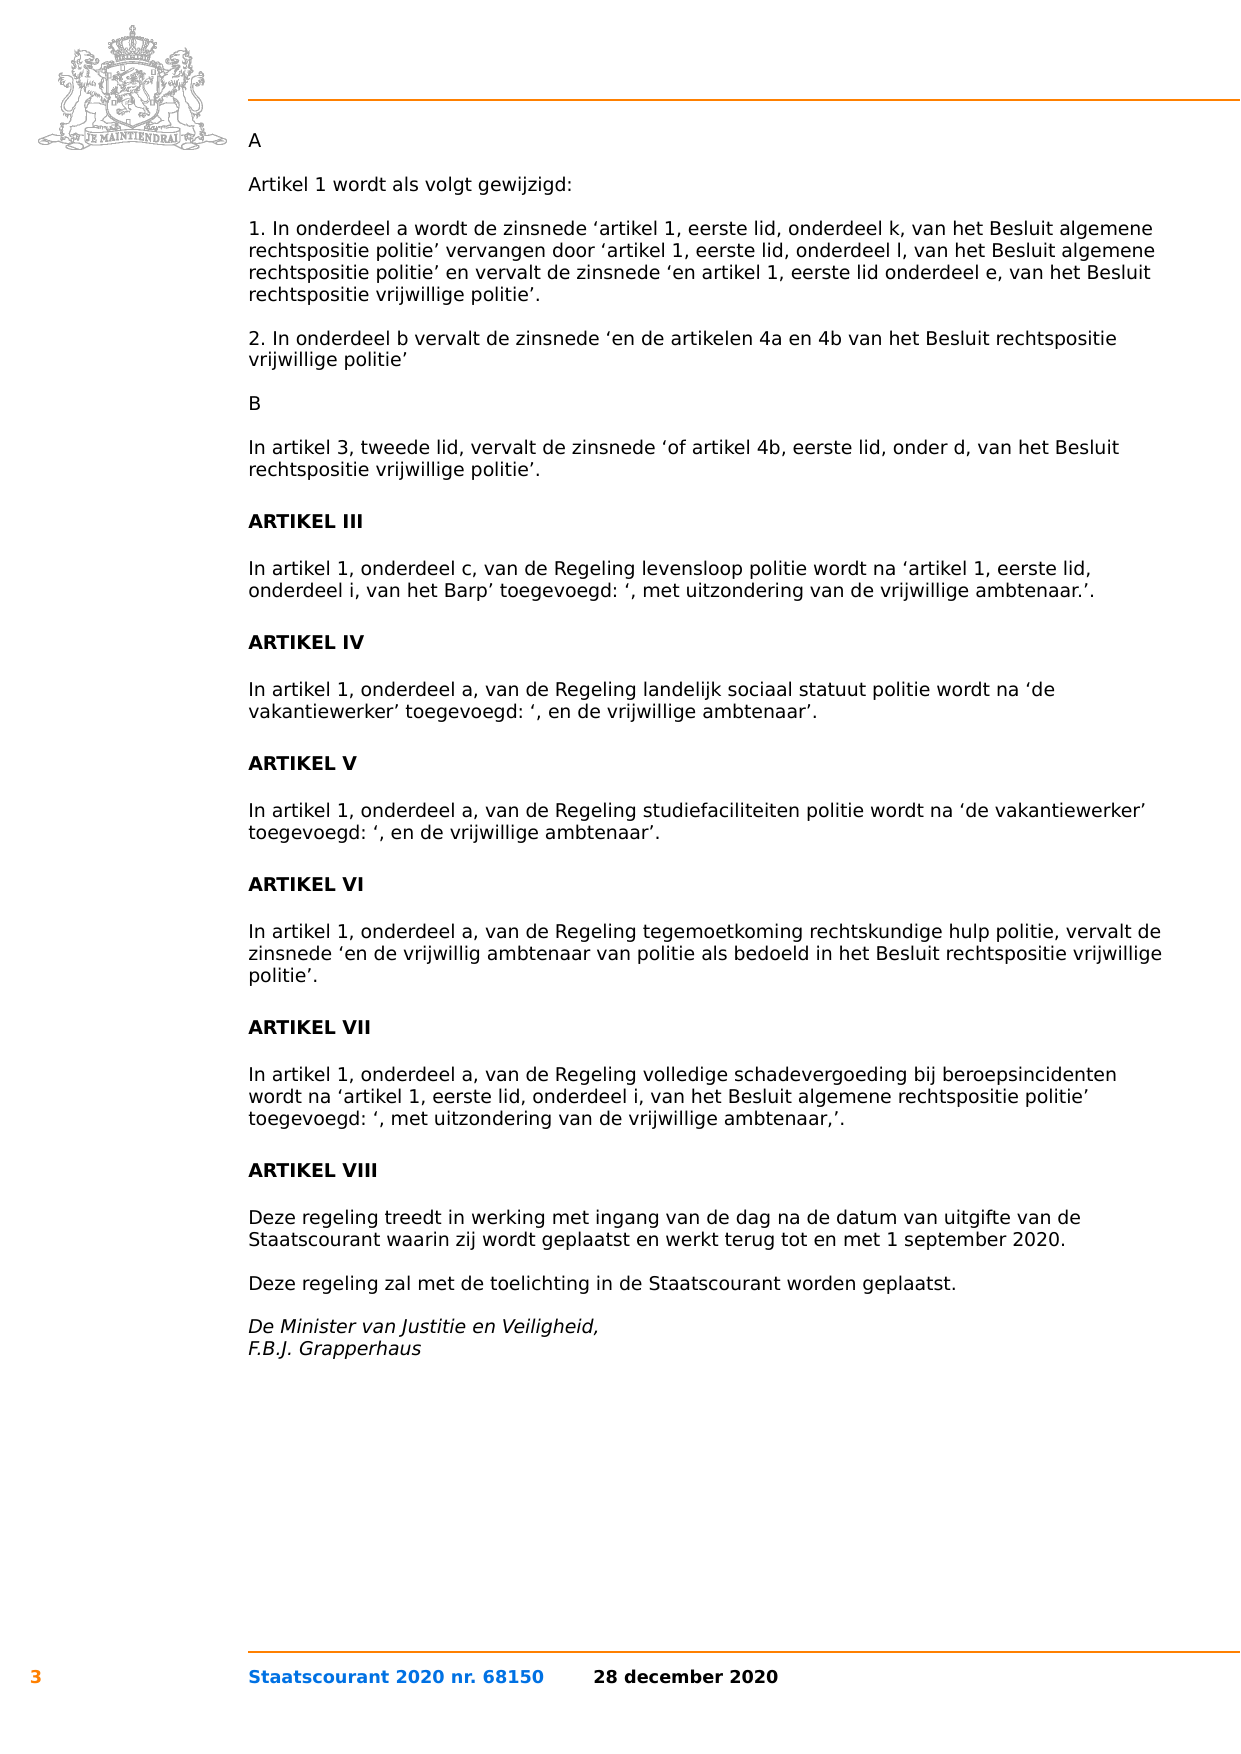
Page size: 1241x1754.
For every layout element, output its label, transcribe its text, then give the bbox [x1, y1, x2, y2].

text In artikel 1, onderdeel a, van de Regeling studiefaciliteiten politie wordt na ‘de vakantiewerker’ toegevoegd: ‘, en de vrijwillige ambtenaar’. [248, 800, 1163, 844]
subtitle ARTIKEL III [248, 511, 1163, 533]
text 2. In onderdeel b vervalt de zinsnede ‘en de artikelen 4a en 4b van het Besluit rechtspositie vrijwillige politie’ [248, 327, 1163, 371]
text 1. In onderdeel a wordt de zinsnede ‘artikel 1, eerste lid, onderdeel k, van het Besluit algemene rechtspositie politie’ vervangen door ‘artikel 1, eerste lid, onderdeel l, van het Besluit algemene rechtspositie politie’ en vervalt de zinsnede ‘en artikel 1, eerste lid onderdeel e, van het Besluit rechtspositie vrijwillige politie’. [248, 218, 1163, 306]
subtitle ARTIKEL VII [248, 1017, 1163, 1039]
picture [38, 25, 227, 150]
text Deze regeling zal met de toelichting in de Staatscourant worden geplaatst. [248, 1272, 1163, 1294]
subtitle ARTIKEL VI [248, 874, 1163, 896]
text In artikel 1, onderdeel a, van de Regeling tegemoetkoming rechtskundige hulp politie, vervalt de zinsnede ‘en de vrijwillig ambtenaar van politie als bedoeld in het Besluit rechtspositie vrijwillige politie’. [248, 921, 1163, 987]
text In artikel 1, onderdeel a, van de Regeling landelijk sociaal statuut politie wordt na ‘de vakantiewerker’ toegevoegd: ‘, en de vrijwillige ambtenaar’. [248, 679, 1163, 723]
text In artikel 1, onderdeel a, van de Regeling volledige schadevergoeding bij beroepsincidenten wordt na ‘artikel 1, eerste lid, onderdeel i, van het Besluit algemene rechtspositie politie’ toegevoegd: ‘, met uitzondering van de vrijwillige ambtenaar,’. [248, 1064, 1163, 1130]
subtitle ARTIKEL V [248, 753, 1163, 775]
subtitle ARTIKEL IV [248, 632, 1163, 654]
text Deze regeling treedt in werking met ingang van de dag na de datum van uitgifte van de Staatscourant waarin zij wordt geplaatst en werkt terug tot en met 1 september 2020. [248, 1207, 1163, 1251]
text De Minister van Justitie en Veiligheid, F.B.J. Grapperhaus [248, 1316, 1163, 1360]
text Artikel 1 wordt als volgt gewijzigd: [248, 174, 1163, 196]
text A [248, 130, 1163, 152]
subtitle ARTIKEL VIII [248, 1160, 1163, 1182]
text In artikel 3, tweede lid, vervalt de zinsnede ‘of artikel 4b, eerste lid, onder d, van het Besluit rechtspositie vrijwillige politie’. [248, 437, 1163, 481]
text B [248, 393, 1163, 415]
text In artikel 1, onderdeel c, van de Regeling levensloop politie wordt na ‘artikel 1, eerste lid, onderdeel i, van het Barp’ toegevoegd: ‘, met uitzondering van de vrijwillige ambtenaar.’. [248, 558, 1163, 602]
